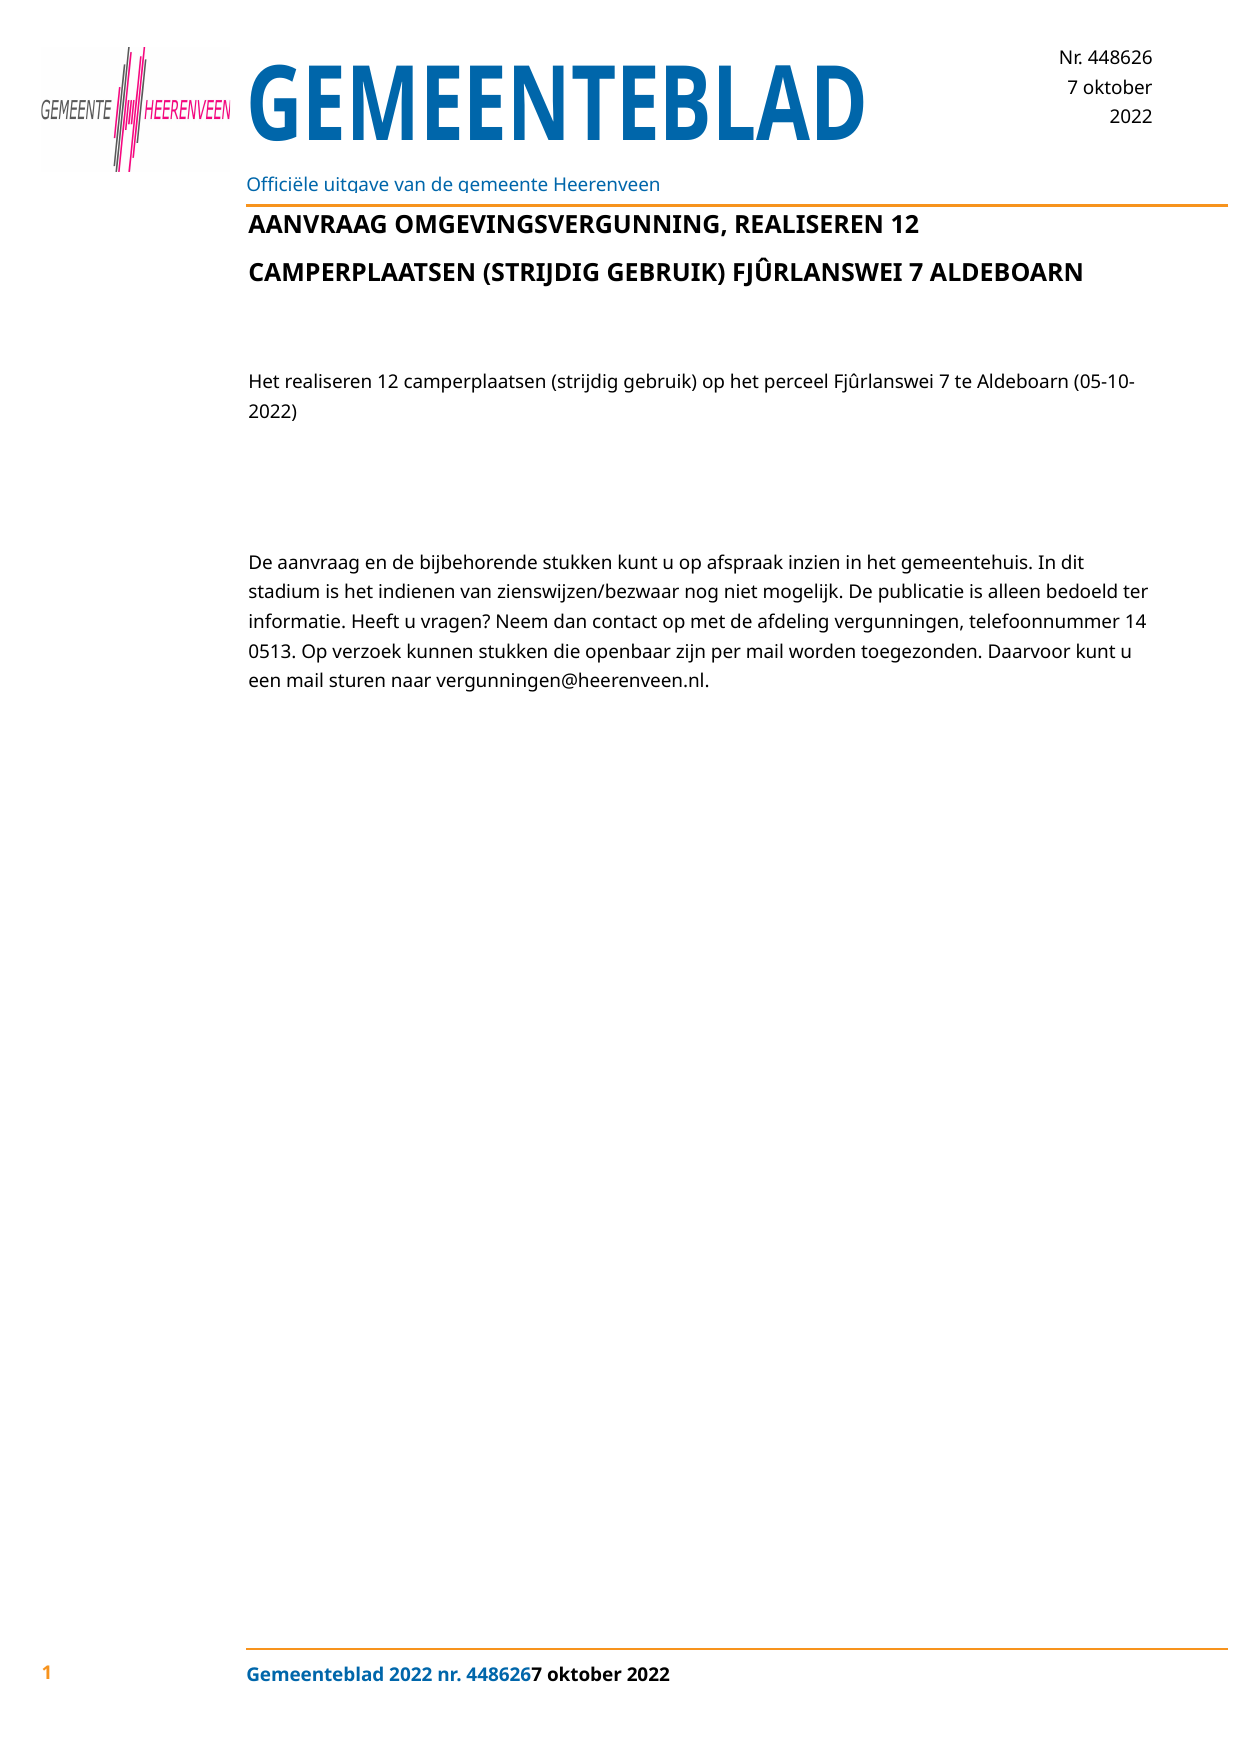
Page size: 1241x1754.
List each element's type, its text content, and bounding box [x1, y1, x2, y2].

text AANVRAAG OMGEVINGSVERGUNNING, REALISEREN 12 CAMPERPLAATSEN (STRIJDIG GEBRUIK) FJÛRLANSWEI 7 ALDEBOARN [248, 207, 1152, 288]
text Het realiseren 12 camperplaatsen (strijdig gebruik) op het perceel Fjûrlanswei 7 te Aldeboarn (05-10-2022) [248, 368, 1152, 424]
text De aanvraag en de bijbehorende stukken kunt u op afspraak inzien in het gemeentehuis. In dit stadium is het indienen van zienswijzen/bezwaar nog niet mogelijk. De publicatie is alleen bedoeld ter informatie. Heeft u vragen? Neem dan contact op met de afdeling vergunningen, telefoonnummer 14 0513. Op verzoek kunnen stukken die openbaar zijn per mail worden toegezonden. Daarvoor kunt u een mail sturen naar vergunningen@heerenveen.nl. [248, 549, 1152, 693]
picture [41, 47, 231, 172]
